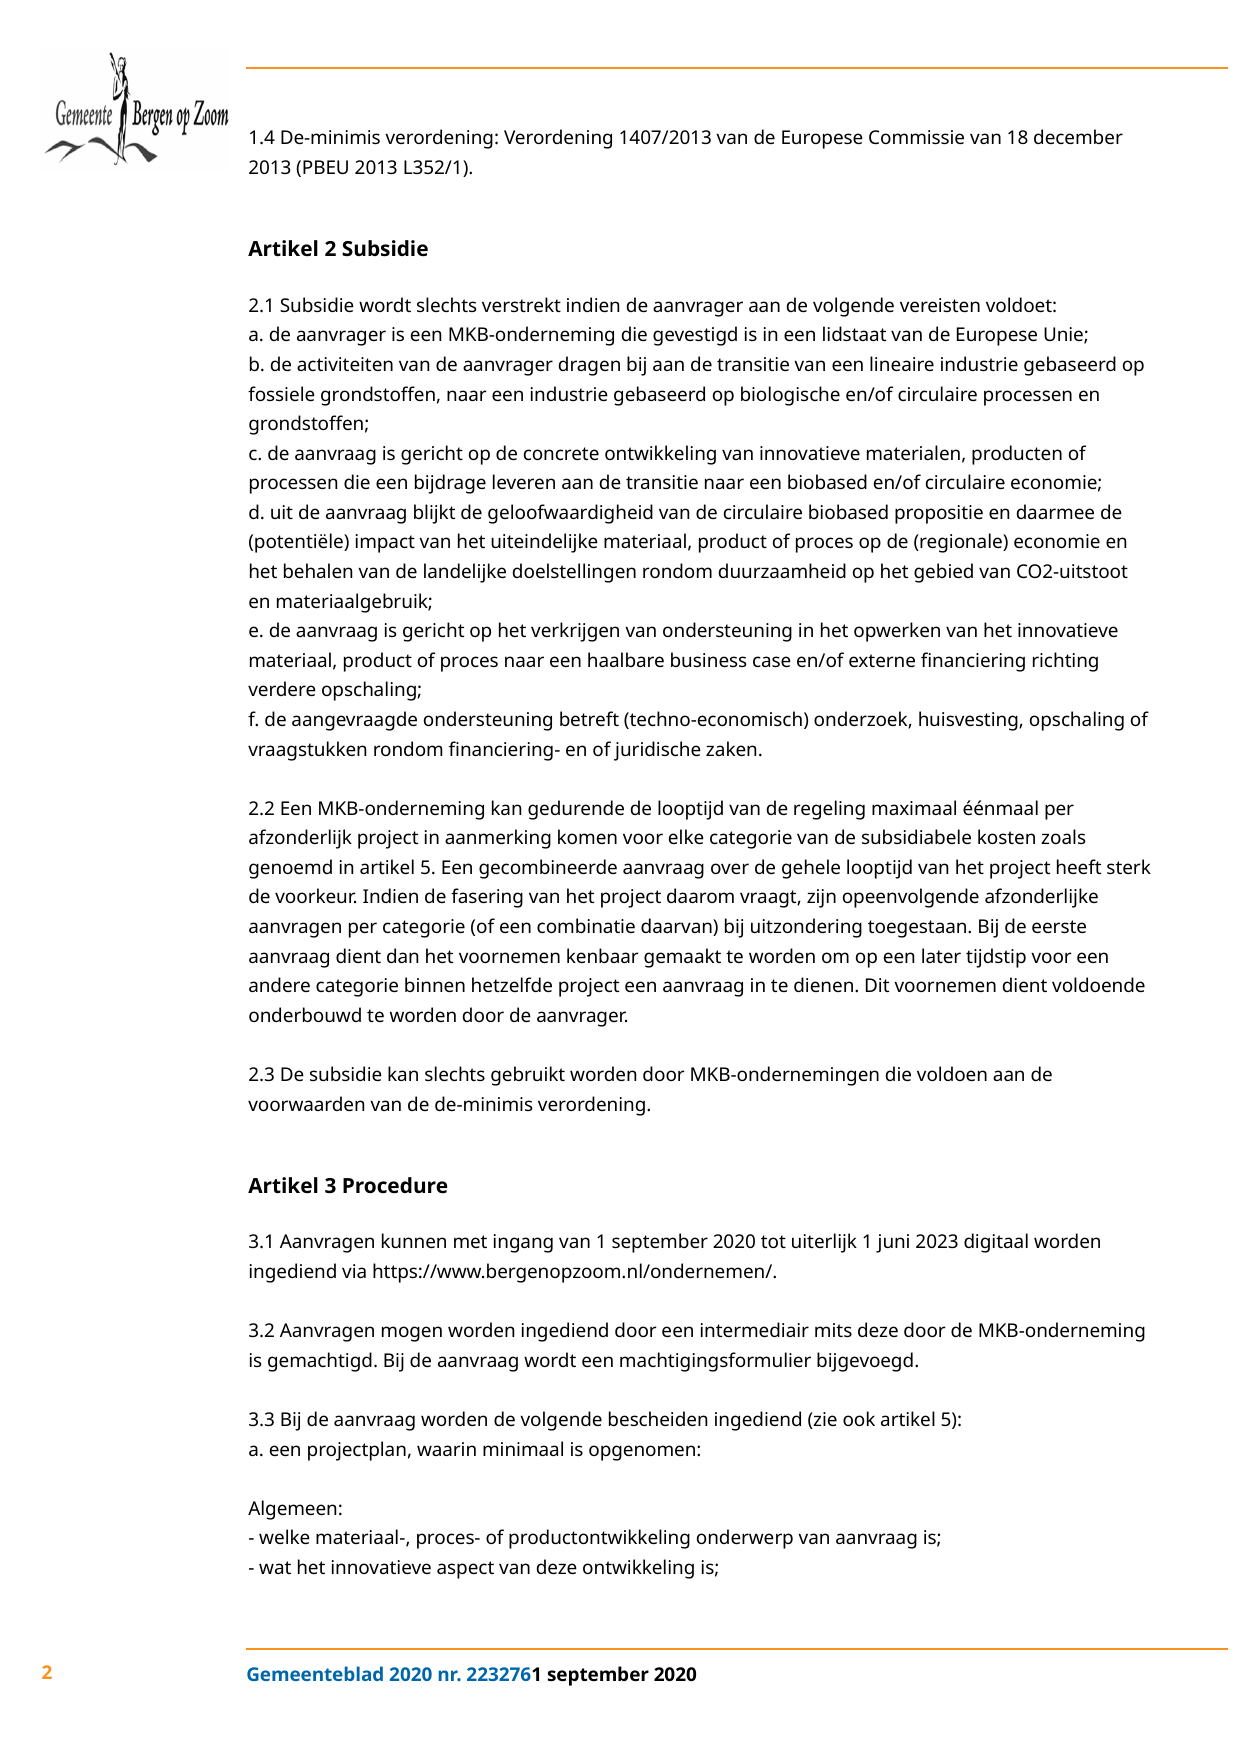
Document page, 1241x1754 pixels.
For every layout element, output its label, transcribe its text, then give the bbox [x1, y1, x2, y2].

text a. de aanvrager is een MKB-onderneming die gevestigd is in een lidstaat van de Europese Unie; [248, 322, 1152, 347]
picture [41, 47, 231, 172]
text 3.2 Aanvragen mogen worden ingediend door een intermediair mits deze door de MKB-onderneming is gemachtigd. Bij de aanvraag wordt een machtigingsformulier bijgevoegd. [248, 1317, 1152, 1373]
text f. de aangevraagde ondersteuning betreft (techno-economisch) onderzoek, huisvesting, opschaling of vraagstukken rondom financiering- en of juridische zaken. [248, 706, 1152, 761]
text 1.4 De-minimis verordening: Verordening 1407/2013 van de Europese Commissie van 18 december 2013 (PBEU 2013 L352/1). [248, 124, 1152, 180]
text Artikel 2 Subsidie [248, 234, 1152, 262]
text 2.3 De subsidie kan slechts gebruikt worden door MKB-ondernemingen die voldoen aan de voorwaarden van de de-minimis verordening. [248, 1061, 1152, 1116]
text b. de activiteiten van de aanvrager dragen bij aan de transitie van een lineaire industrie gebaseerd op fossiele grondstoffen, naar een industrie gebaseerd op biologische en/of circulaire processen en grondstoffen; [248, 351, 1152, 436]
text c. de aanvraag is gericht op de concrete ontwikkeling van innovatieve materialen, producten of processen die een bijdrage leveren aan de transitie naar een biobased en/of circulaire economie; [248, 440, 1152, 495]
text - welke materiaal-, proces- of productontwikkeling onderwerp van aanvraag is; [248, 1524, 1152, 1550]
text 3.1 Aanvragen kunnen met ingang van 1 september 2020 tot uiterlijk 1 juni 2023 digitaal worden ingediend via https://www.bergenopzoom.nl/ondernemen/. [248, 1229, 1152, 1284]
text 2.1 Subsidie wordt slechts verstrekt indien de aanvrager aan de volgende vereisten voldoet: [248, 292, 1152, 318]
text 3.3 Bij de aanvraag worden de volgende bescheiden ingediend (zie ook artikel 5): [248, 1406, 1152, 1432]
text - wat het innovatieve aspect van deze ontwikkeling is; [248, 1554, 1152, 1580]
text e. de aanvraag is gericht op het verkrijgen van ondersteuning in het opwerken van het innovatieve materiaal, product of proces naar een haalbare business case en/of externe financiering richting verdere opschaling; [248, 617, 1152, 702]
text Artikel 3 Procedure [248, 1171, 1152, 1199]
text 2.2 Een MKB-onderneming kan gedurende de looptijd van de regeling maximaal éénmaal per afzonderlijk project in aanmerking komen voor elke categorie van de subsidiabele kosten zoals genoemd in artikel 5. Een gecombineerde aanvraag over de gehele looptijd van het project heeft sterk de voorkeur. Indien de fasering van het project daarom vraagt, zijn opeenvolgende afzonderlijke aanvragen per categorie (of een combinatie daarvan) bij uitzondering toegestaan. Bij de eerste aanvraag dient dan het voornemen kenbaar gemaakt te worden om op een later tijdstip voor een andere categorie binnen hetzelfde project een aanvraag in te dienen. Dit voornemen dient voldoende onderbouwd te worden door de aanvrager. [248, 795, 1152, 1028]
text a. een projectplan, waarin minimaal is opgenomen: [248, 1436, 1152, 1462]
text Algemeen: [248, 1495, 1152, 1521]
text d. uit de aanvraag blijkt de geloofwaardigheid van de circulaire biobased propositie en daarmee de (potentiële) impact van het uiteindelijke materiaal, product of proces op de (regionale) economie en het behalen van de landelijke doelstellingen rondom duurzaamheid op het gebied van CO2-uitstoot en materiaalgebruik; [248, 499, 1152, 613]
